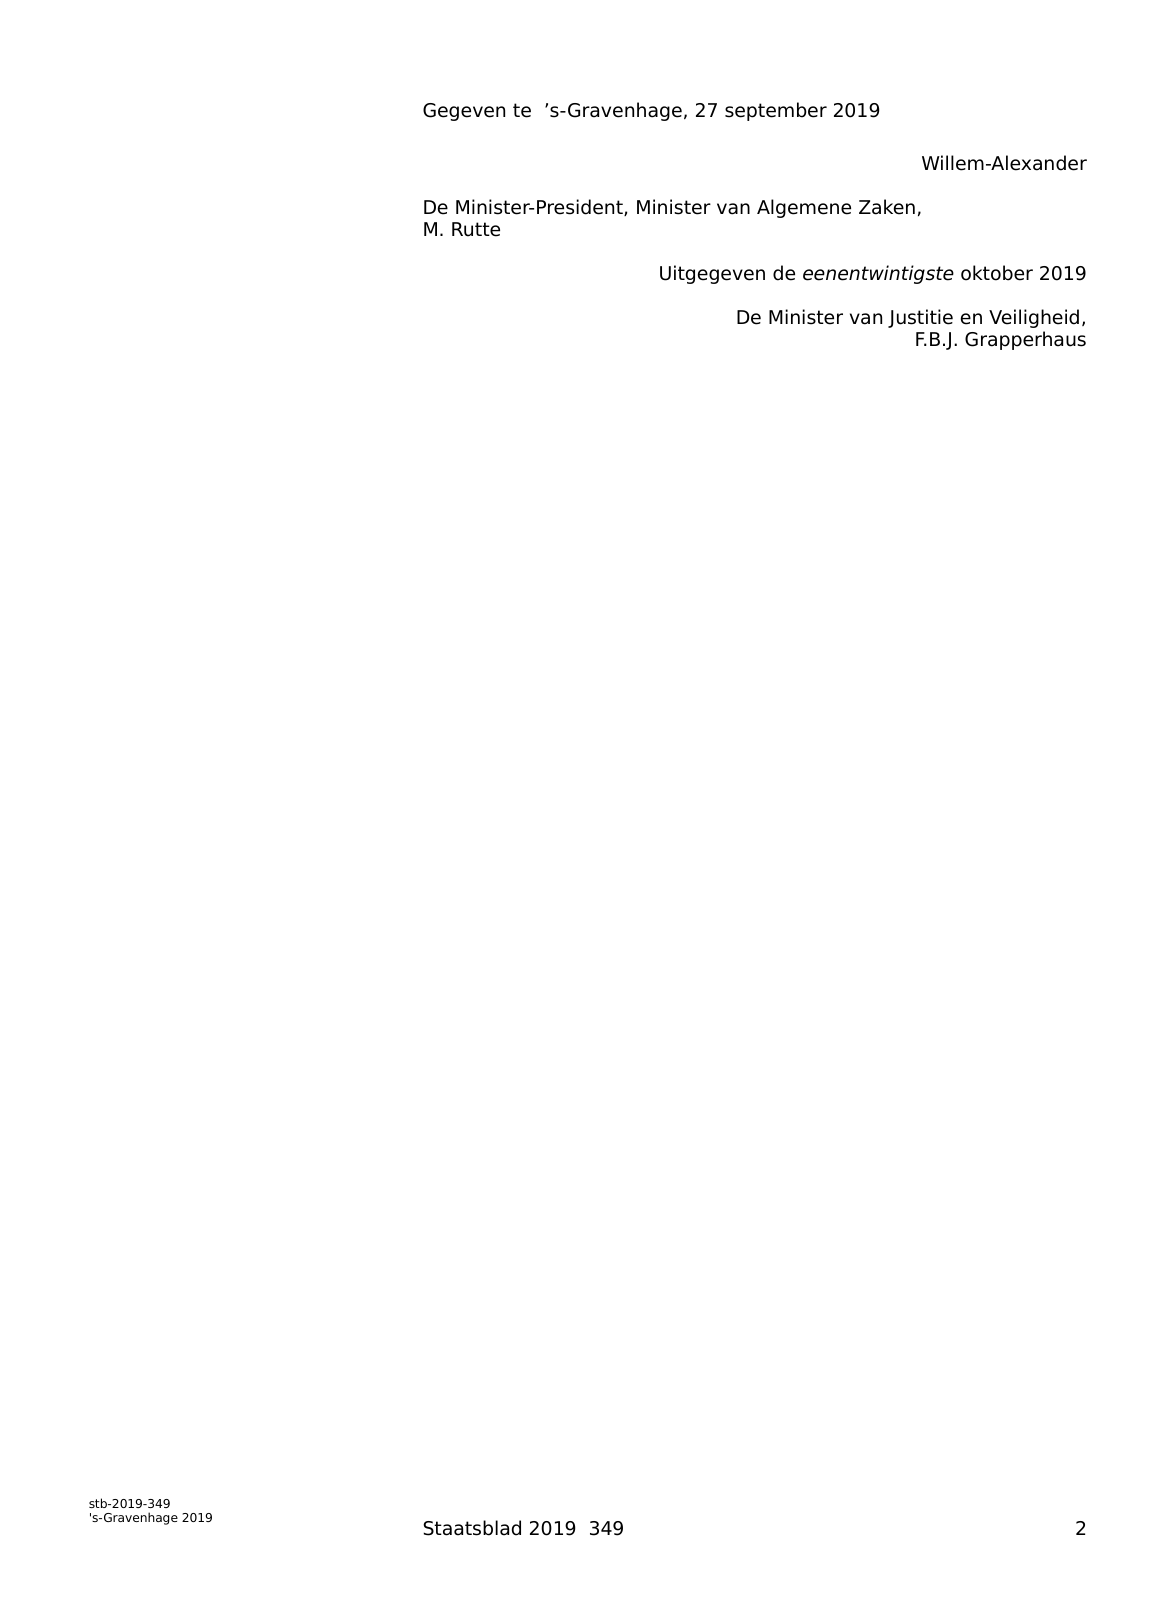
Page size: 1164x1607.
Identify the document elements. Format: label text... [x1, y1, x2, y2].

text 's-Gravenhage 2019 [88, 1511, 323, 1525]
text Willem-Alexander [422, 152, 1087, 174]
text Gegeven te ’s-Gravenhage, 27 september 2019 [422, 100, 1087, 122]
text De Minister van Justitie en Veiligheid, F.B.J. Grapperhaus [422, 307, 1087, 351]
text stb-2019-349 [88, 1497, 323, 1511]
text De Minister-President, Minister van Algemene Zaken, M. Rutte [422, 197, 1087, 241]
text Uitgegeven de eenentwintigste oktober 2019 [422, 263, 1087, 285]
